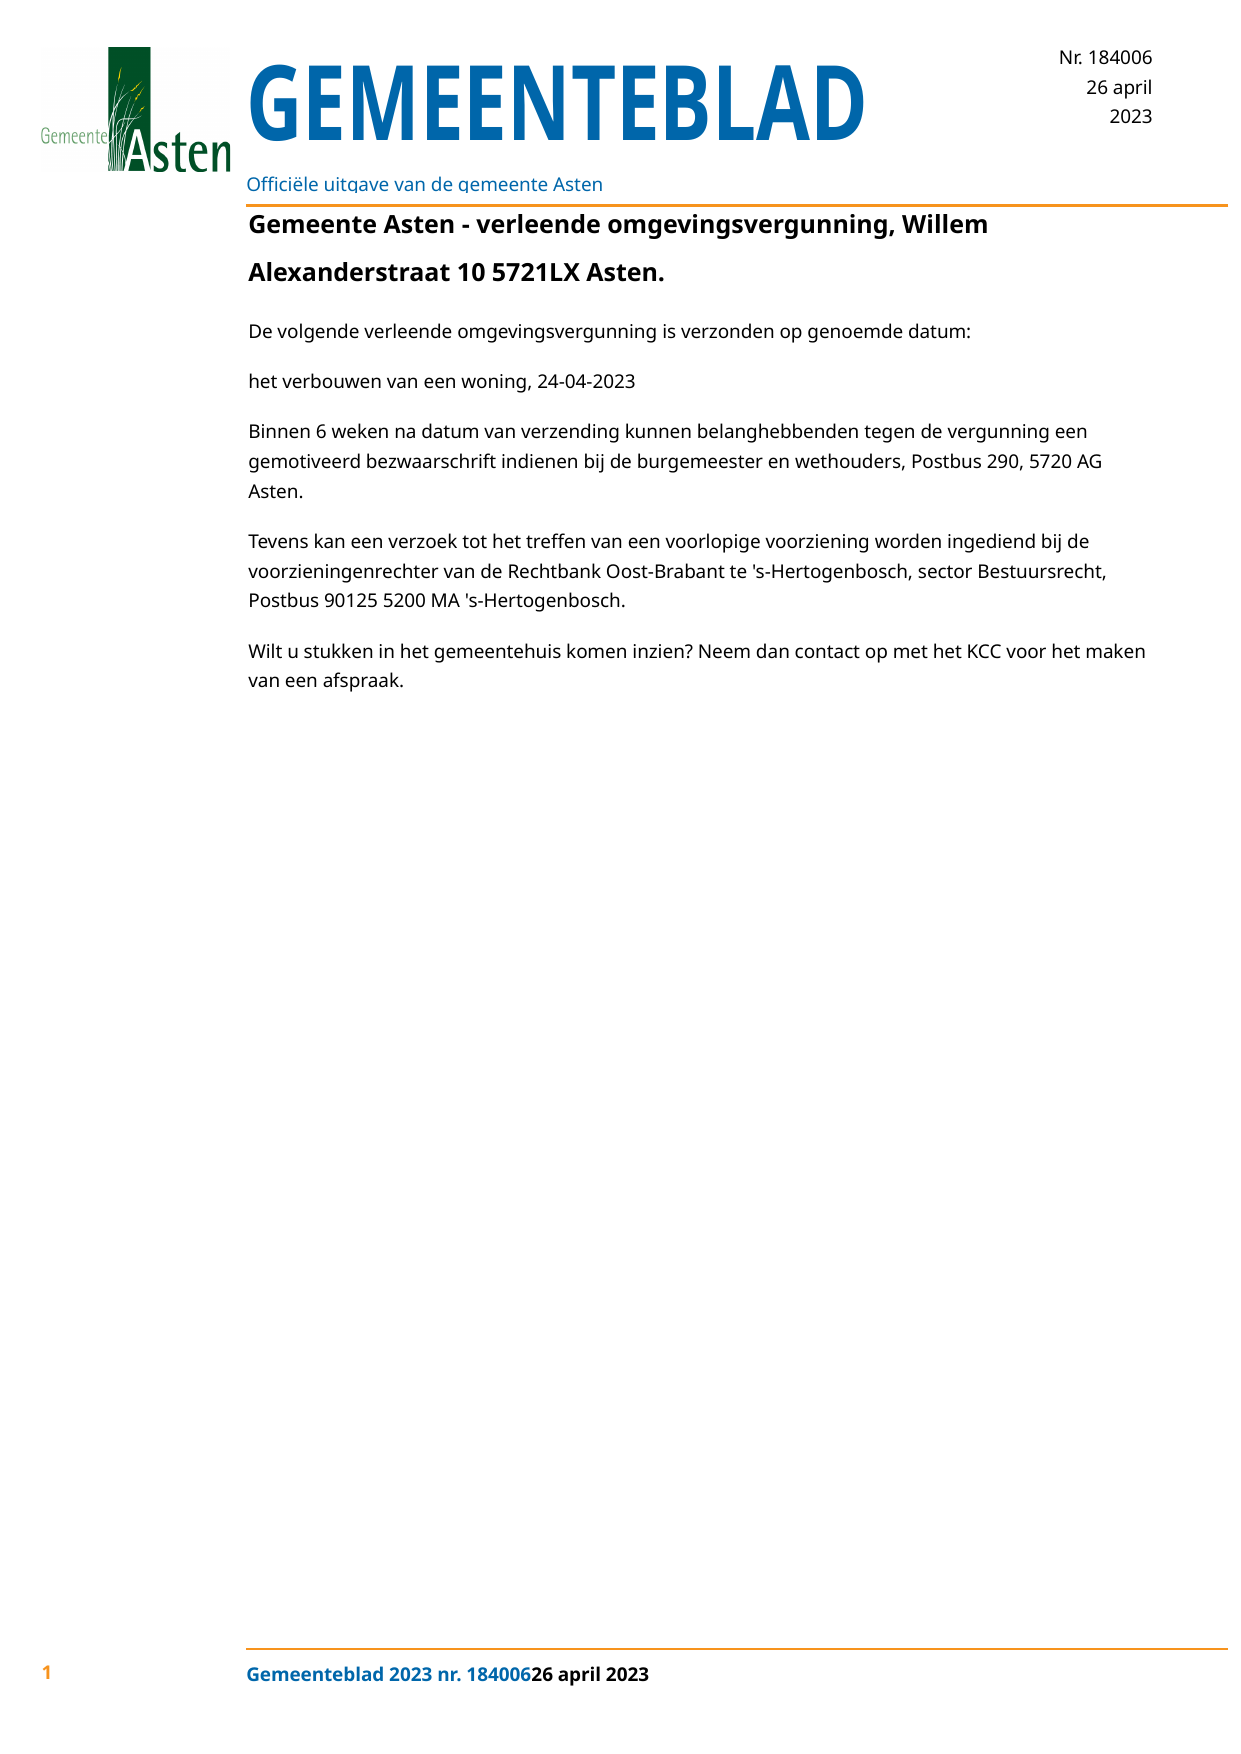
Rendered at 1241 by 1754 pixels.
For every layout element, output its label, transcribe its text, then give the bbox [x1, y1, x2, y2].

text Binnen 6 weken na datum van verzending kunnen belanghebbenden tegen de vergunning een gemotiveerd bezwaarschrift indienen bij de burgemeester en wethouders, Postbus 290, 5720 AG Asten. [248, 419, 1152, 504]
text het verbouwen van een woning, 24-04-2023 [248, 368, 1152, 394]
text Tevens kan een verzoek tot het treffen van een voorlopige voorziening worden ingediend bij de voorzieningenrechter van de Rechtbank Oost-Brabant te 's-Hertogenbosch, sector Bestuursrecht, Postbus 90125 5200 MA 's-Hertogenbosch. [248, 528, 1152, 613]
text De volgende verleende omgevingsvergunning is verzonden op genoemde datum: [248, 318, 1152, 344]
text Gemeente Asten - verleende omgevingsvergunning, Willem Alexanderstraat 10 5721LX Asten. [248, 207, 1152, 288]
picture [41, 47, 231, 172]
text Wilt u stukken in het gemeentehuis komen inzien? Neem dan contact op met het KCC voor het maken van een afspraak. [248, 638, 1152, 693]
